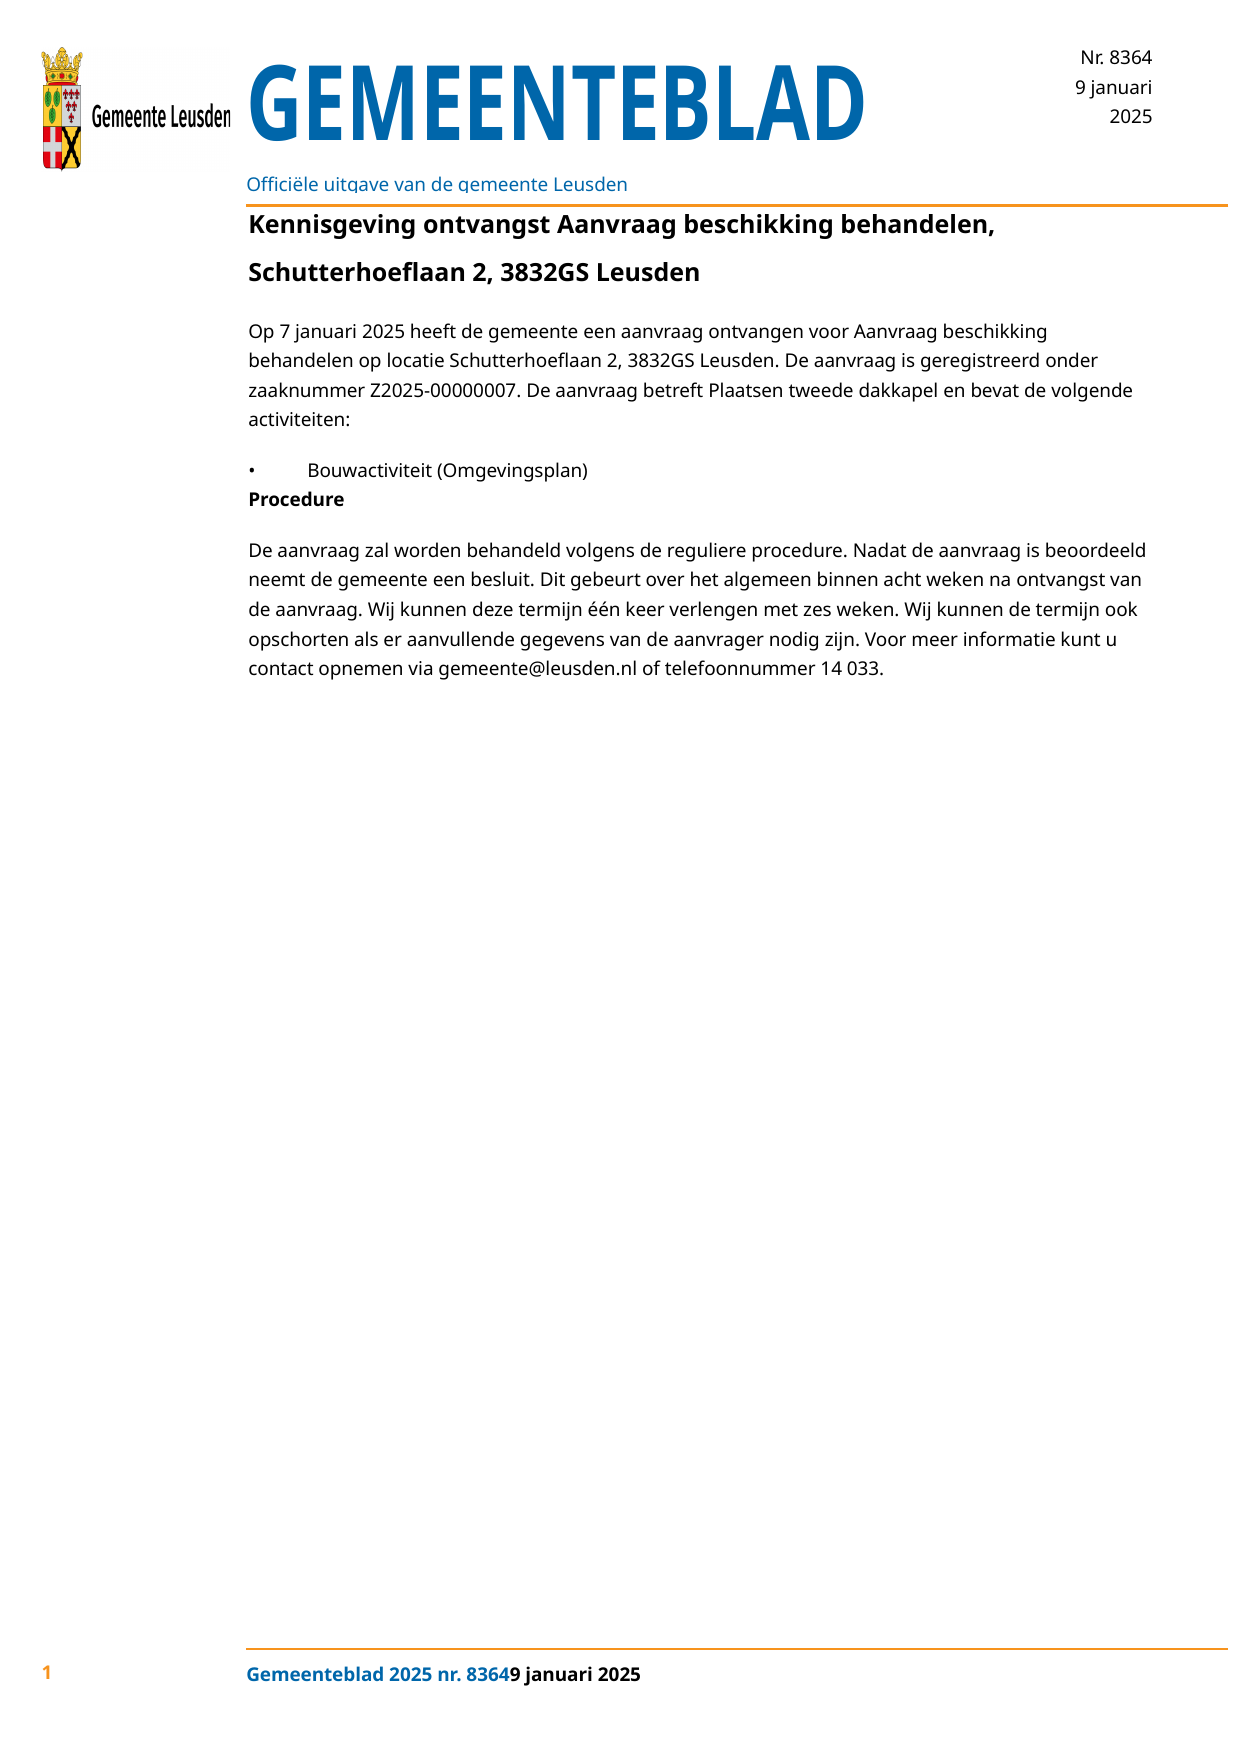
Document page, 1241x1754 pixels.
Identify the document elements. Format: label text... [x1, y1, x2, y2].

text Op 7 januari 2025 heeft de gemeente een aanvraag ontvangen voor Aanvraag beschikking behandelen op locatie Schutterhoeflaan 2, 3832GS Leusden. De aanvraag is geregistreerd onder zaaknummer Z2025-00000007. De aanvraag betreft Plaatsen tweede dakkapel en bevat de volgende activiteiten: [248, 318, 1152, 432]
picture [41, 47, 231, 172]
text Procedure [248, 487, 1152, 512]
list Bouwactiviteit (Omgevingsplan) [248, 457, 1152, 483]
text De aanvraag zal worden behandeld volgens de reguliere procedure. Nadat de aanvraag is beoordeeld neemt de gemeente een besluit. Dit gebeurt over het algemeen binnen acht weken na ontvangst van de aanvraag. Wij kunnen deze termijn één keer verlengen met zes weken. Wij kunnen de termijn ook opschorten als er aanvullende gegevens van de aanvrager nodig zijn. Voor meer informatie kunt u contact opnemen via gemeente@leusden.nl of telefoonnummer 14 033. [248, 537, 1152, 681]
text Kennisgeving ontvangst Aanvraag beschikking behandelen, Schutterhoeflaan 2, 3832GS Leusden [248, 207, 1152, 288]
